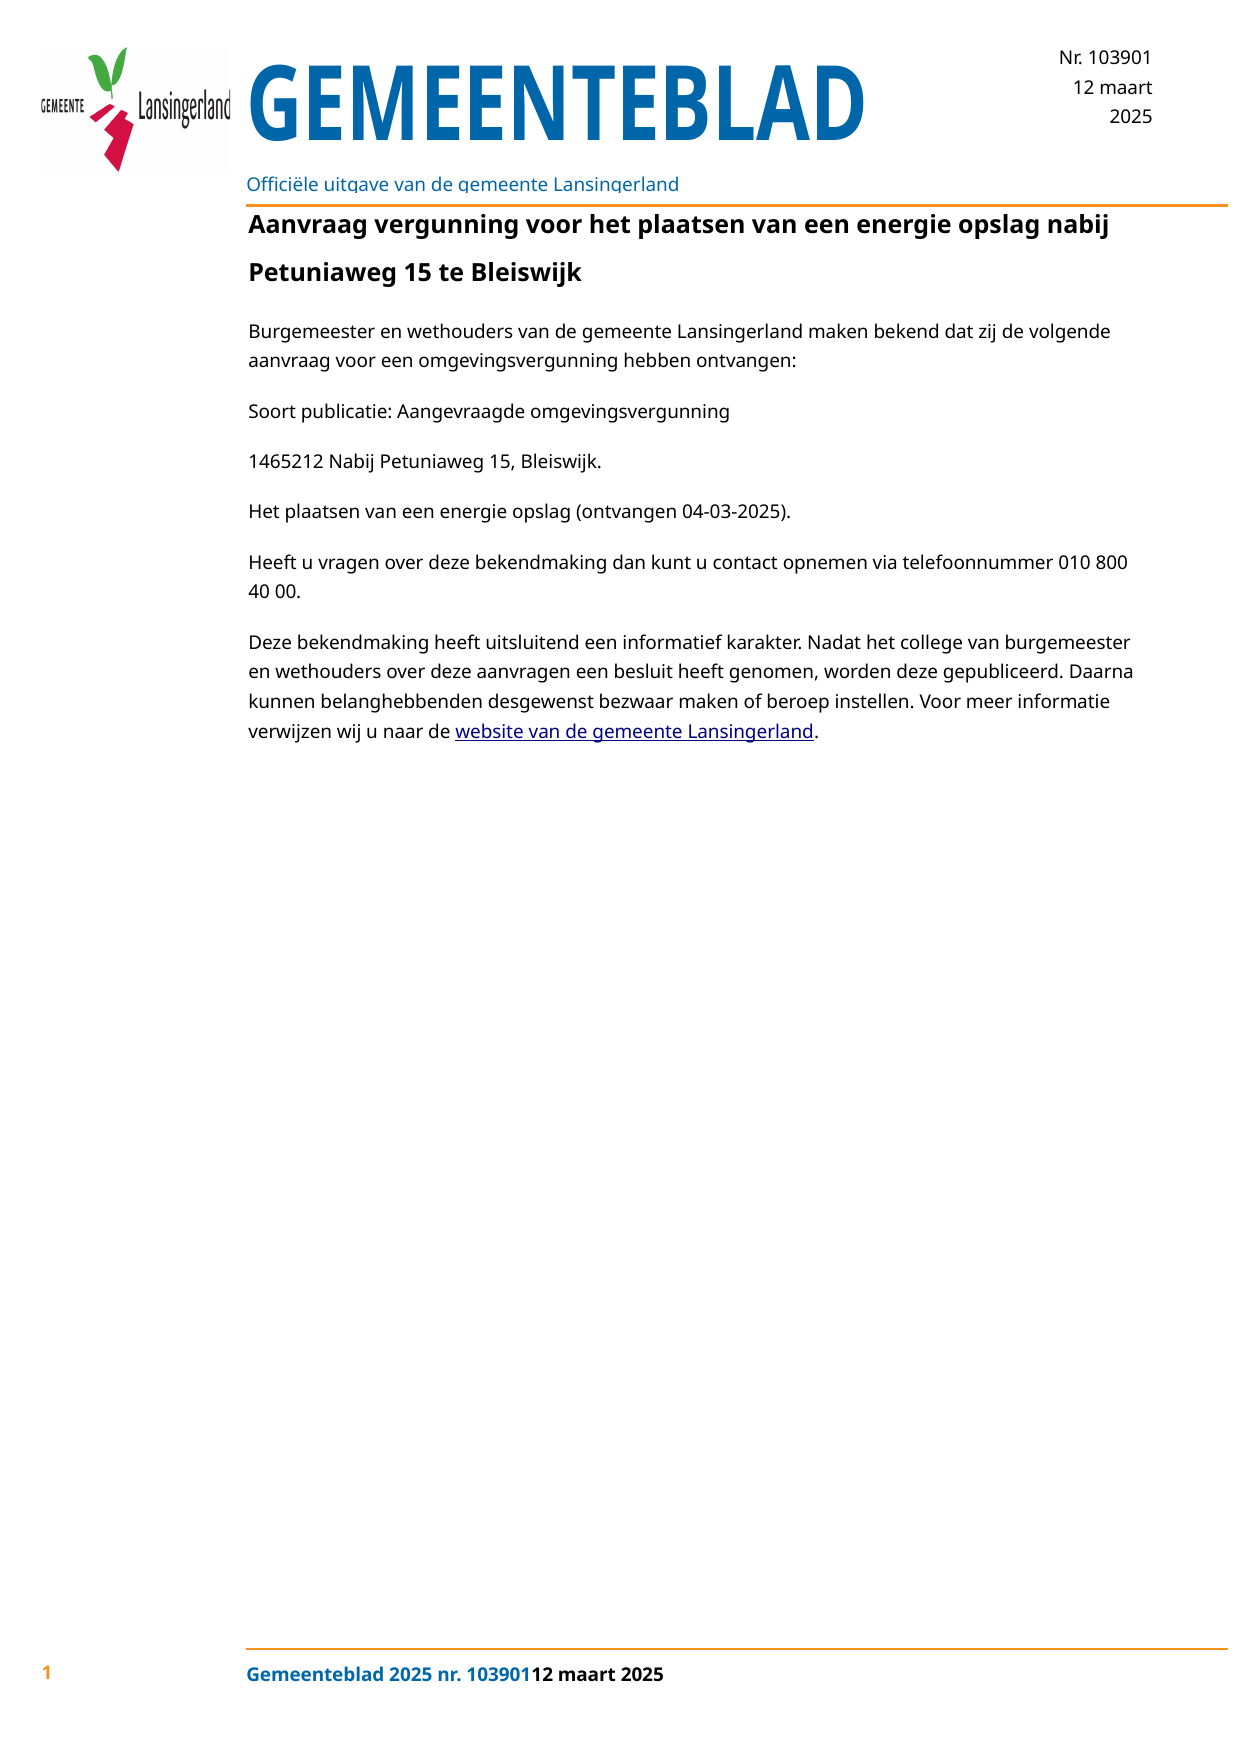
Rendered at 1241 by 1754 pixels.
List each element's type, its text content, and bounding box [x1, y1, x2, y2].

text Heeft u vragen over deze bekendmaking dan kunt u contact opnemen via telefoonnummer 010 800 40 00. [248, 549, 1152, 604]
text Het plaatsen van een energie opslag (ontvangen 04-03-2025). [248, 499, 1152, 524]
text Aanvraag vergunning voor het plaatsen van een energie opslag nabij Petuniaweg 15 te Bleiswijk [248, 207, 1152, 288]
text Soort publicatie: Aangevraagde omgevingsvergunning [248, 398, 1152, 424]
text Burgemeester en wethouders van de gemeente Lansingerland maken bekend dat zij de volgende aanvraag voor een omgevingsvergunning hebben ontvangen: [248, 318, 1152, 373]
text 1465212 Nabij Petuniaweg 15, Bleiswijk. [248, 448, 1152, 474]
picture [41, 47, 231, 172]
text Deze bekendmaking heeft uitsluitend een informatief karakter. Nadat het college van burgemeester en wethouders over deze aanvragen een besluit heeft genomen, worden deze gepubliceerd. Daarna kunnen belanghebbenden desgewenst bezwaar maken of beroep instellen. Voor meer informatie verwijzen wij u naar de website van de gemeente Lansingerland. [248, 629, 1152, 744]
